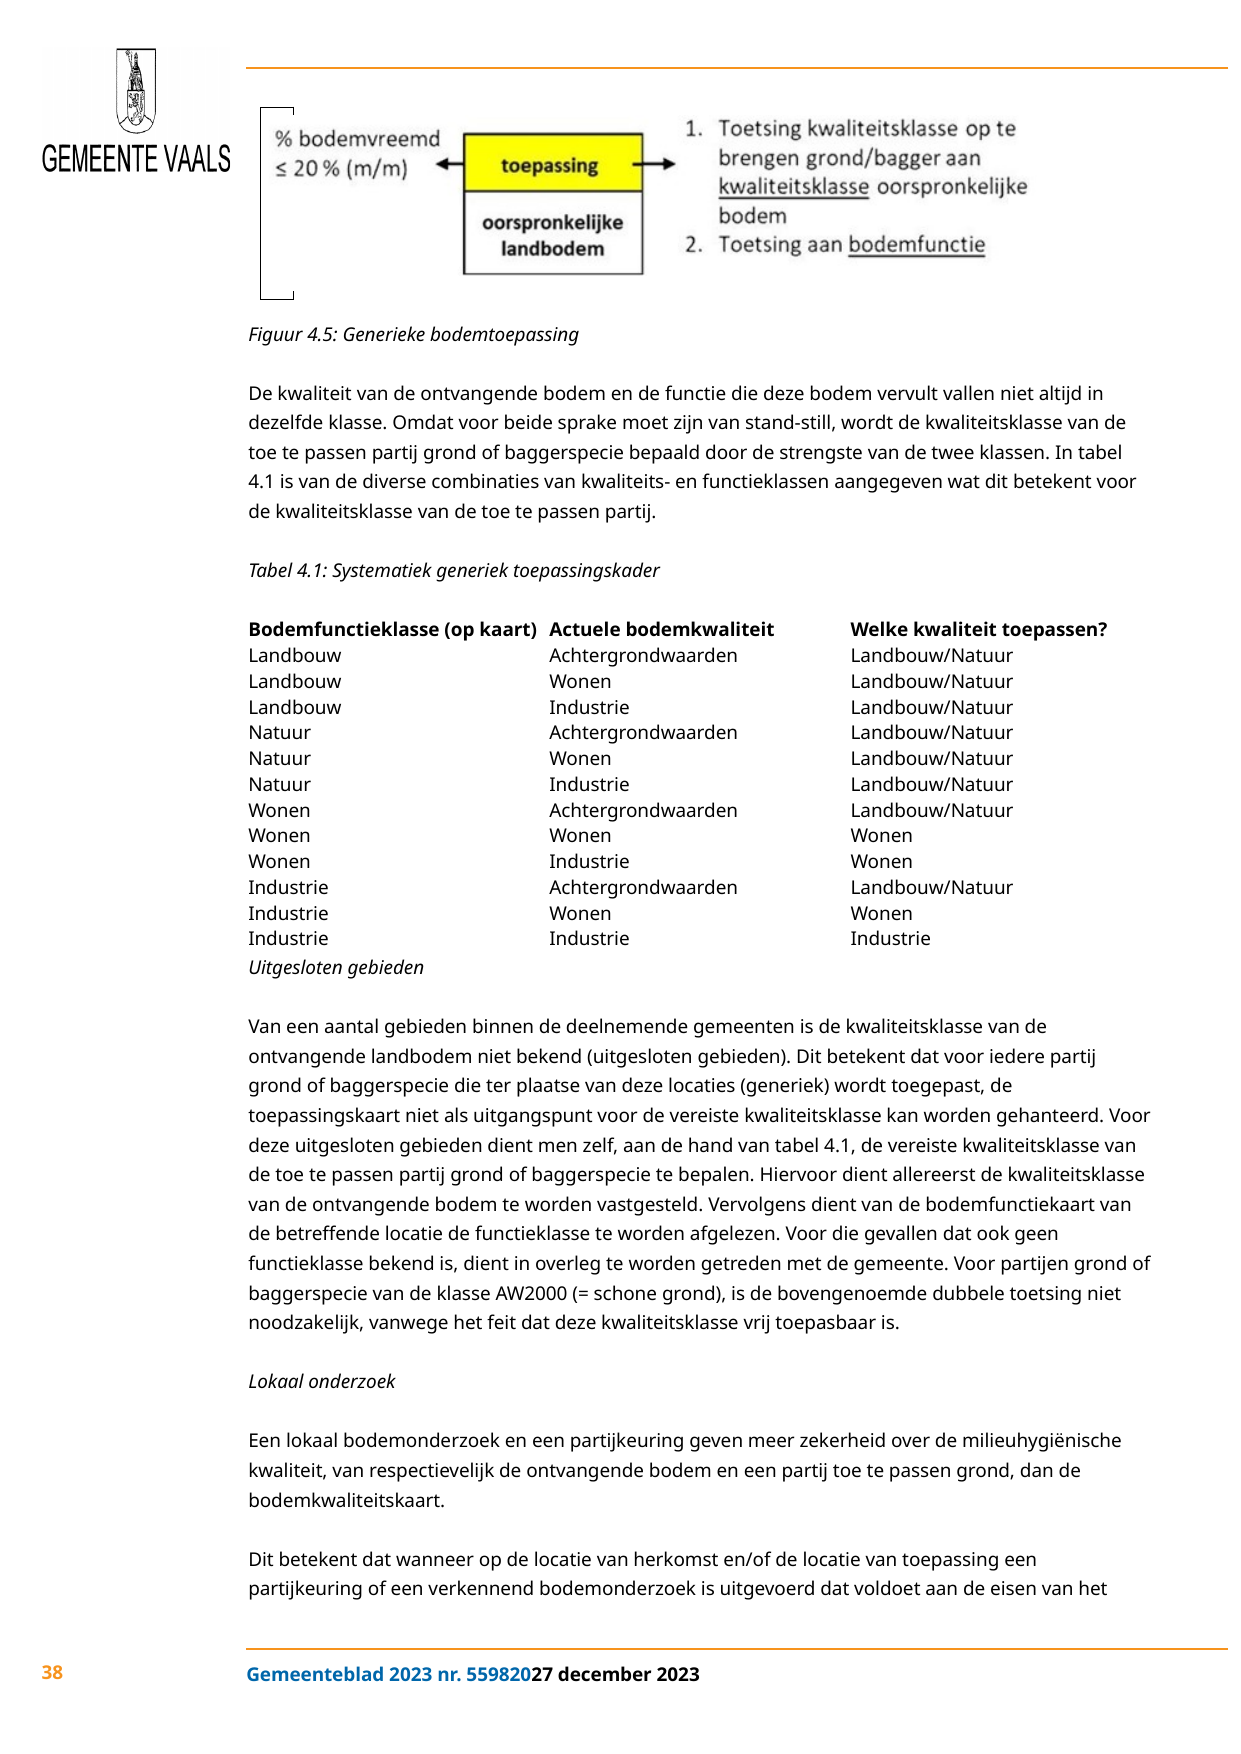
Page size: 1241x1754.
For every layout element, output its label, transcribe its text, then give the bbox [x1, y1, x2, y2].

table_cell Landbouw/Natuur [850, 745, 1152, 771]
text De kwaliteit van de ontvangende bodem en de functie die deze bodem vervult vallen niet altijd in dezelfde klasse. Omdat voor beide sprake moet zijn van stand-still, wordt de kwaliteitsklasse van de toe te passen partij grond of baggerspecie bepaald door de strengste van de twee klassen. In tabel 4.1 is van de diverse combinaties van kwaliteits- en functieklassen aangegeven wat dit betekent voor de kwaliteitsklasse van de toe te passen partij. [248, 380, 1152, 524]
table_cell Industrie [248, 874, 549, 900]
table_cell Landbouw [248, 668, 549, 694]
table_cell Industrie [248, 925, 549, 951]
table_cell Landbouw/Natuur [850, 694, 1152, 719]
table_cell Wonen [549, 745, 850, 771]
table_cell Industrie [549, 848, 850, 874]
table_cell Achtergrondwaarden [549, 874, 850, 900]
table_cell Landbouw [248, 694, 549, 719]
text Figuur 4.5: Generieke bodemtoepassing [248, 321, 1152, 346]
table_header Bodemfunctieklasse (op kaart) [248, 617, 549, 642]
picture [268, 115, 1037, 291]
text Lokaal onderzoek [248, 1368, 1152, 1394]
text Een lokaal bodemonderzoek en een partijkeuring geven meer zekerheid over de milieuhygiënische kwaliteit, van respectievelijk de ontvangende bodem en een partij toe te passen grond, dan de bodemkwaliteitskaart. [248, 1428, 1152, 1513]
table_cell Landbouw/Natuur [850, 720, 1152, 745]
table_cell Landbouw/Natuur [850, 771, 1152, 797]
table_cell Wonen [850, 900, 1152, 925]
table_cell Industrie [549, 694, 850, 719]
table_cell Wonen [248, 823, 549, 848]
table_cell Industrie [549, 925, 850, 951]
table_cell Natuur [248, 745, 549, 771]
table_cell Wonen [850, 848, 1152, 874]
table_cell Landbouw/Natuur [850, 643, 1152, 668]
table_cell Landbouw/Natuur [850, 668, 1152, 694]
table_cell Achtergrondwaarden [549, 720, 850, 745]
table_cell Industrie [850, 925, 1152, 951]
table_cell Industrie [248, 900, 549, 925]
table_cell Achtergrondwaarden [549, 797, 850, 822]
table_cell Industrie [549, 771, 850, 797]
text Uitgesloten gebieden [248, 954, 1152, 980]
text Van een aantal gebieden binnen de deelnemende gemeenten is de kwaliteitsklasse van de ontvangende landbodem niet bekend (uitgesloten gebieden). Dit betekent dat voor iedere partij grond of baggerspecie die ter plaatse van deze locaties (generiek) wordt toegepast, de toepassingskaart niet als uitgangspunt voor de vereiste kwaliteitsklasse kan worden gehanteerd. Voor deze uitgesloten gebieden dient men zelf, aan de hand van tabel 4.1, de vereiste kwaliteitsklasse van de toe te passen partij grond of baggerspecie te bepalen. Hiervoor dient allereerst de kwaliteitsklasse van de ontvangende bodem te worden vastgesteld. Vervolgens dient van de bodemfunctiekaart van de betreffende locatie de functieklasse te worden afgelezen. Voor die gevallen dat ook geen functieklasse bekend is, dient in overleg te worden getreden met de gemeente. Voor partijen grond of baggerspecie van de klasse AW2000 (= schone grond), is de bovengenoemde dubbele toetsing niet noodzakelijk, vanwege het feit dat deze kwaliteitsklasse vrij toepasbaar is. [248, 1013, 1152, 1335]
table_cell Wonen [549, 823, 850, 848]
table_cell Wonen [549, 900, 850, 925]
table_header Actuele bodemkwaliteit [549, 617, 850, 642]
table_cell Wonen [248, 848, 549, 874]
table_cell Wonen [549, 668, 850, 694]
table_cell Achtergrondwaarden [549, 643, 850, 668]
table_cell Wonen [248, 797, 549, 822]
text Tabel 4.1: Systematiek generiek toepassingskader [248, 557, 1152, 583]
table_cell Landbouw [248, 643, 549, 668]
picture [41, 47, 231, 172]
table_cell Landbouw/Natuur [850, 874, 1152, 900]
table_cell Wonen [850, 823, 1152, 848]
text Dit betekent dat wanneer op de locatie van herkomst en/of de locatie van toepassing een partijkeuring of een verkennend bodemonderzoek is uitgevoerd dat voldoet aan de eisen van het [248, 1546, 1152, 1601]
table_cell Landbouw/Natuur [850, 797, 1152, 822]
table_header Welke kwaliteit toepassen? [850, 617, 1152, 642]
table_cell Natuur [248, 771, 549, 797]
table_cell Natuur [248, 720, 549, 745]
